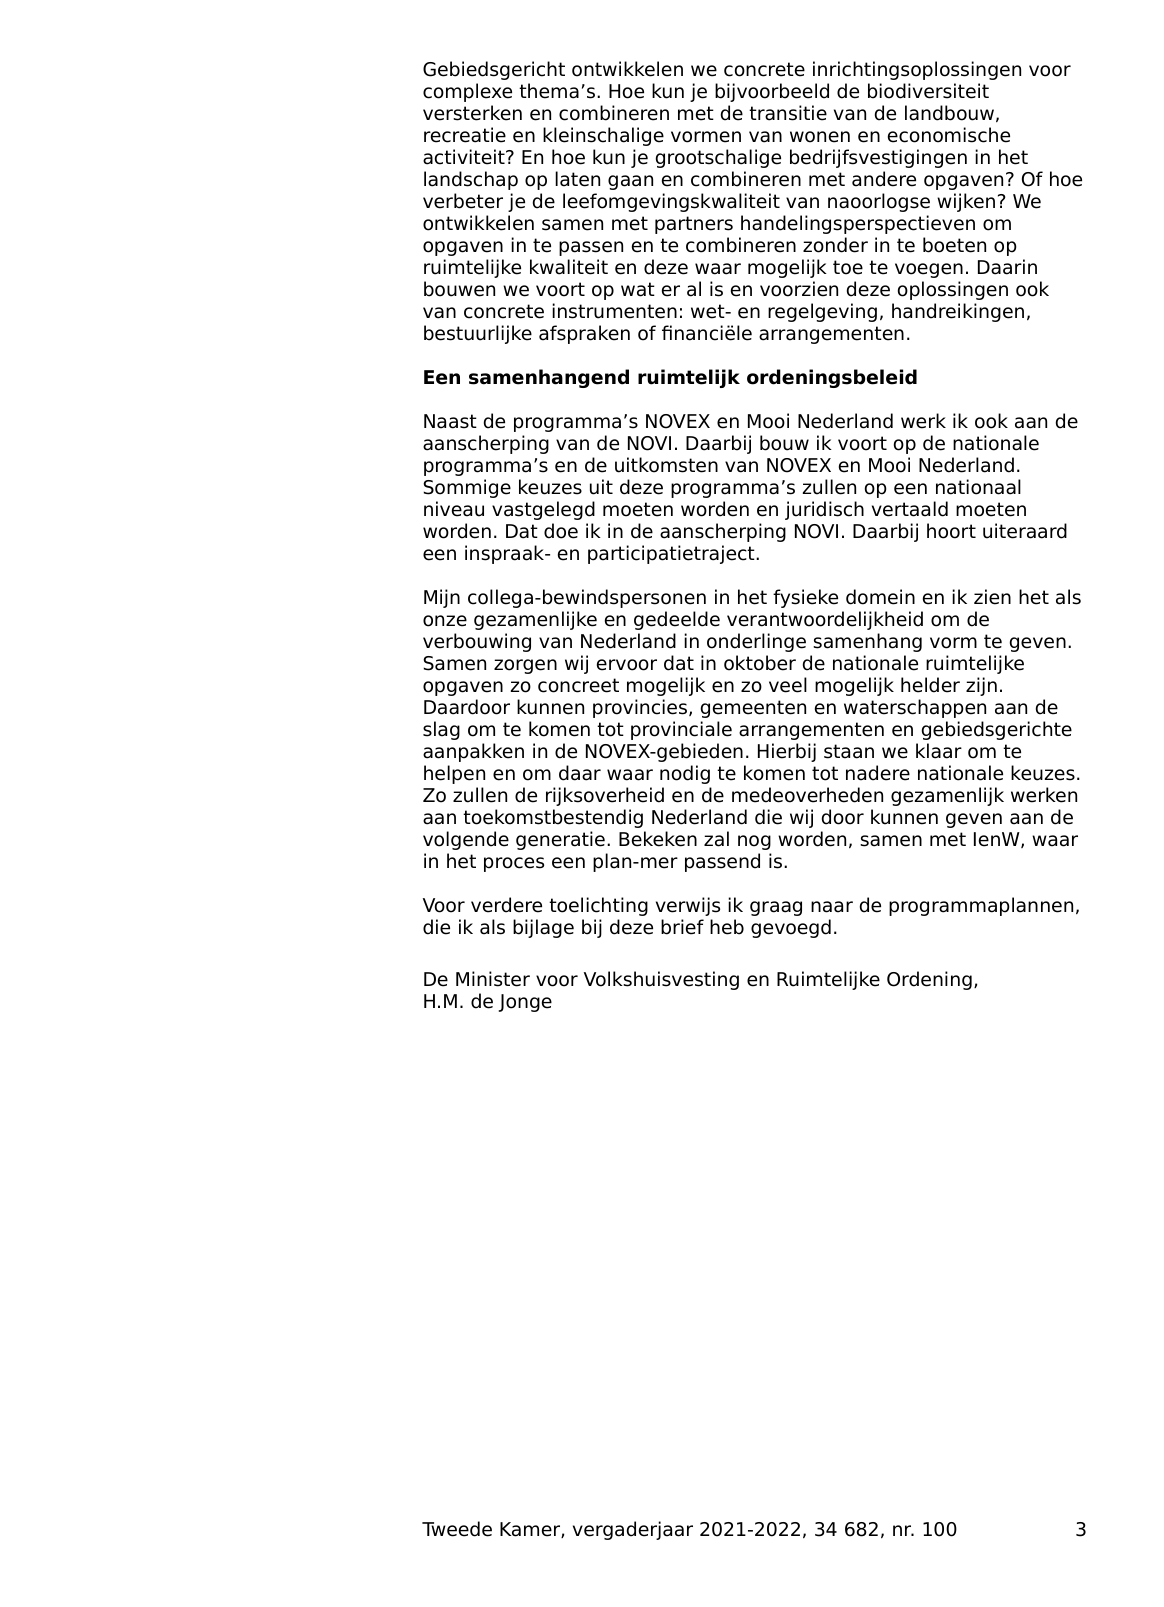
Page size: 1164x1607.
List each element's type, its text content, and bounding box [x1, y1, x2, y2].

text Voor verdere toelichting verwijs ik graag naar de programmaplannen, die ik als bijlage bij deze brief heb gevoegd. [422, 895, 1087, 939]
text Mijn collega-bewindspersonen in het fysieke domein en ik zien het als onze gezamenlijke en gedeelde verantwoordelijkheid om de verbouwing van Nederland in onderlinge samenhang vorm te geven. Samen zorgen wij ervoor dat in oktober de nationale ruimtelijke opgaven zo concreet mogelijk en zo veel mogelijk helder zijn. Daardoor kunnen provincies, gemeenten en waterschappen aan de slag om te komen tot provinciale arrangementen en gebiedsgerichte aanpakken in de NOVEX-gebieden. Hierbij staan we klaar om te helpen en om daar waar nodig te komen tot nadere nationale keuzes. Zo zullen de rijksoverheid en de medeoverheden gezamenlijk werken aan toekomstbestendig Nederland die wij door kunnen geven aan de volgende generatie. Bekeken zal nog worden, samen met IenW, waar in het proces een plan-mer passend is. [422, 587, 1087, 873]
subtitle Een samenhangend ruimtelijk ordeningsbeleid [422, 367, 1087, 389]
text Naast de programma’s NOVEX en Mooi Nederland werk ik ook aan de aanscherping van de NOVI. Daarbij bouw ik voort op de nationale programma’s en de uitkomsten van NOVEX en Mooi Nederland. Sommige keuzes uit deze programma’s zullen op een nationaal niveau vastgelegd moeten worden en juridisch vertaald moeten worden. Dat doe ik in de aanscherping NOVI. Daarbij hoort uiteraard een inspraak- en participatietraject. [422, 411, 1087, 565]
text De Minister voor Volkshuisvesting en Ruimtelijke Ordening, H.M. de Jonge [422, 969, 1087, 1013]
text Gebiedsgericht ontwikkelen we concrete inrichtingsoplossingen voor complexe thema’s. Hoe kun je bijvoorbeeld de biodiversiteit versterken en combineren met de transitie van de landbouw, recreatie en kleinschalige vormen van wonen en economische activiteit? En hoe kun je grootschalige bedrijfsvestigingen in het landschap op laten gaan en combineren met andere opgaven? Of hoe verbeter je de leefomgevingskwaliteit van naoorlogse wijken? We ontwikkelen samen met partners handelingsperspectieven om opgaven in te passen en te combineren zonder in te boeten op ruimtelijke kwaliteit en deze waar mogelijk toe te voegen. Daarin bouwen we voort op wat er al is en voorzien deze oplossingen ook van concrete instrumenten: wet- en regelgeving, handreikingen, bestuurlijke afspraken of financiële arrangementen. [422, 59, 1087, 345]
